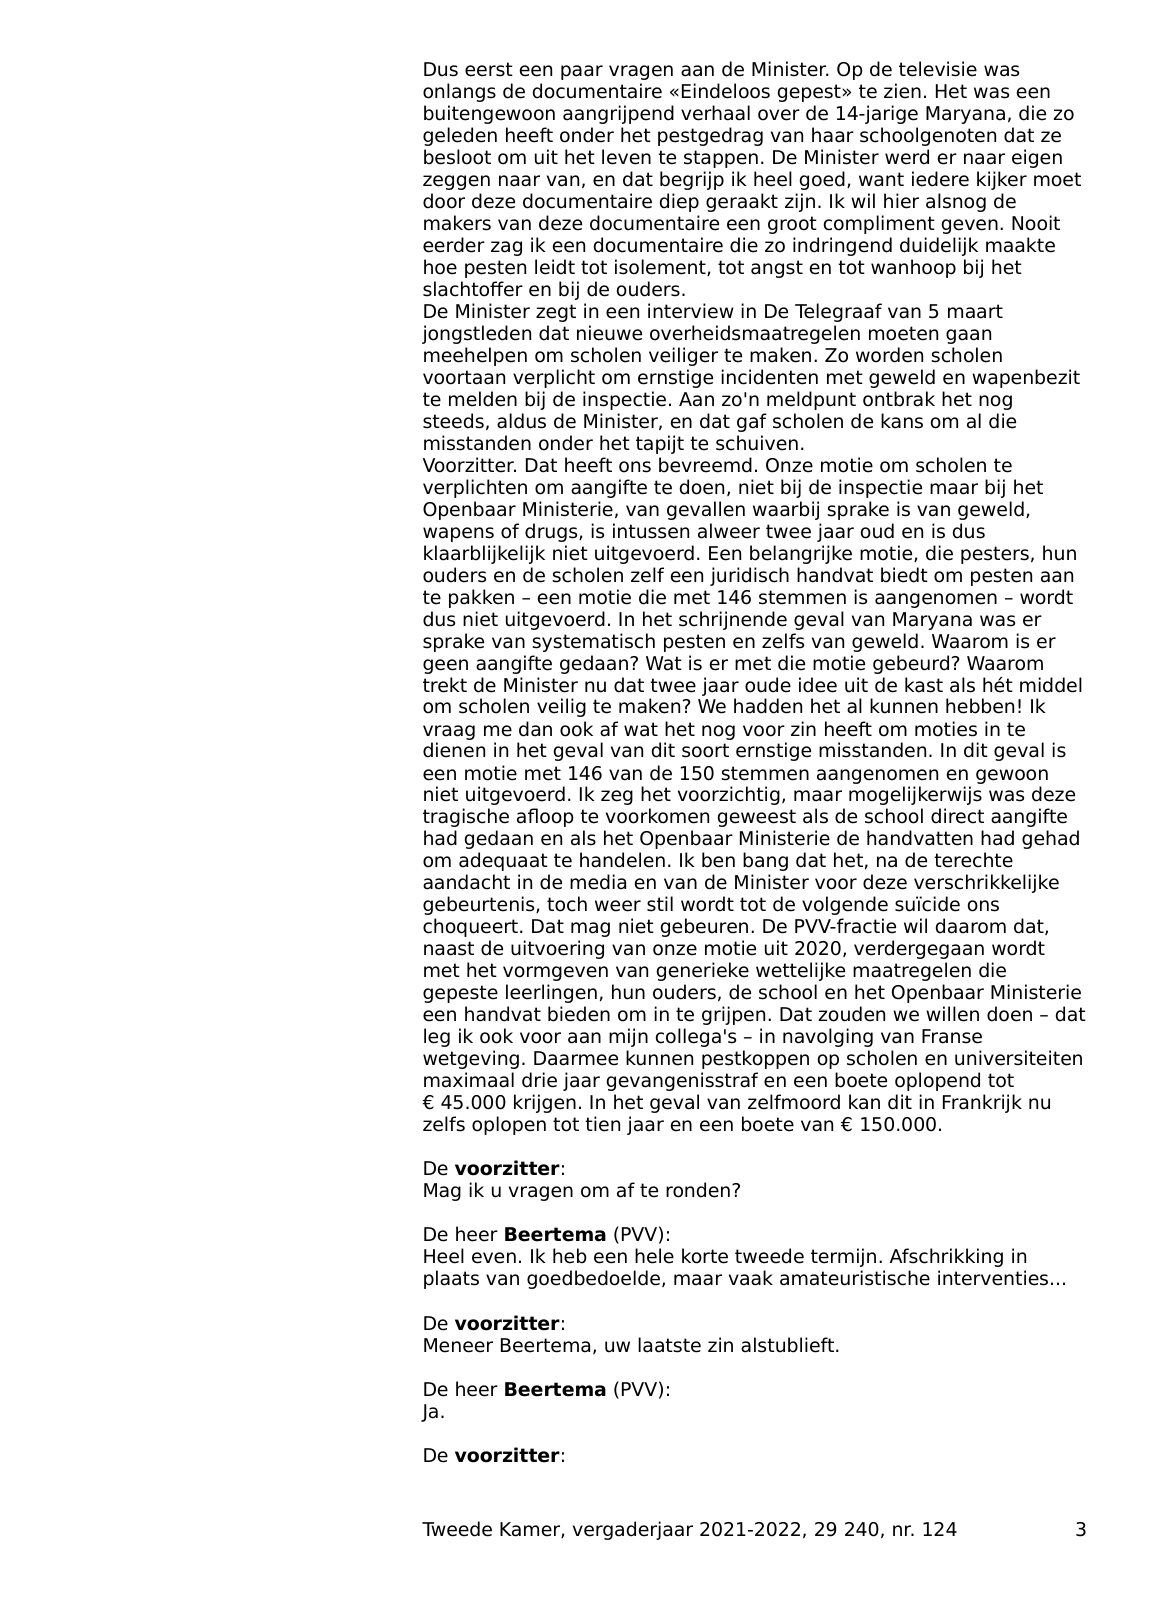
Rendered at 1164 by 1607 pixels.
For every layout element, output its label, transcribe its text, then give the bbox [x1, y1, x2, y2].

text De Minister zegt in een interview in De Telegraaf van 5 maart jongstleden dat nieuwe overheidsmaatregelen moeten gaan meehelpen om scholen veiliger te maken. Zo worden scholen voortaan verplicht om ernstige incidenten met geweld en wapenbezit te melden bij de inspectie. Aan zo'n meldpunt ontbrak het nog steeds, aldus de Minister, en dat gaf scholen de kans om al die misstanden onder het tapijt te schuiven. [422, 301, 1087, 455]
text De heer Beertema (PVV): [422, 1224, 1087, 1246]
text Voorzitter. Dat heeft ons bevreemd. Onze motie om scholen te verplichten om aangifte te doen, niet bij de inspectie maar bij het Openbaar Ministerie, van gevallen waarbij sprake is van geweld, wapens of drugs, is intussen alweer twee jaar oud en is dus klaarblijkelijk niet uitgevoerd. Een belangrijke motie, die pesters, hun ouders en de scholen zelf een juridisch handvat biedt om pesten aan te pakken – een motie die met 146 stemmen is aangenomen – wordt dus niet uitgevoerd. In het schrijnende geval van Maryana was er sprake van systematisch pesten en zelfs van geweld. Waarom is er geen aangifte gedaan? Wat is er met die motie gebeurd? Waarom trekt de Minister nu dat twee jaar oude idee uit de kast als hét middel om scholen veilig te maken? We hadden het al kunnen hebben! Ik vraag me dan ook af wat het nog voor zin heeft om moties in te dienen in het geval van dit soort ernstige misstanden. In dit geval is een motie met 146 van de 150 stemmen aangenomen en gewoon niet uitgevoerd. Ik zeg het voorzichtig, maar mogelijkerwijs was deze tragische afloop te voorkomen geweest als de school direct aangifte had gedaan en als het Openbaar Ministerie de handvatten had gehad om adequaat te handelen. Ik ben bang dat het, na de terechte aandacht in de media en van de Minister voor deze verschrikkelijke gebeurtenis, toch weer stil wordt tot de volgende suïcide ons choqueert. Dat mag niet gebeuren. De PVV-fractie wil daarom dat, naast de uitvoering van onze motie uit 2020, verdergegaan wordt met het vormgeven van generieke wettelijke maatregelen die gepeste leerlingen, hun ouders, de school en het Openbaar Ministerie een handvat bieden om in te grijpen. Dat zouden we willen doen – dat leg ik ook voor aan mijn collega's – in navolging van Franse wetgeving. Daarmee kunnen pestkoppen op scholen en universiteiten maximaal drie jaar gevangenisstraf en een boete oplopend tot € 45.000 krijgen. In het geval van zelfmoord kan dit in Frankrijk nu zelfs oplopen tot tien jaar en een boete van € 150.000. [422, 455, 1087, 1136]
text De voorzitter: [422, 1312, 1087, 1334]
text De voorzitter: [422, 1158, 1087, 1180]
text De voorzitter: [422, 1445, 1087, 1467]
text Mag ik u vragen om af te ronden? [422, 1180, 1087, 1202]
text Meneer Beertema, uw laatste zin alstublieft. [422, 1334, 1087, 1356]
text Heel even. Ik heb een hele korte tweede termijn. Afschrikking in plaats van goedbedoelde, maar vaak amateuristische interventies... [422, 1246, 1087, 1290]
text Ja. [422, 1401, 1087, 1423]
text Dus eerst een paar vragen aan de Minister. Op de televisie was onlangs de documentaire «Eindeloos gepest» te zien. Het was een buitengewoon aangrijpend verhaal over de 14-jarige Maryana, die zo geleden heeft onder het pestgedrag van haar schoolgenoten dat ze besloot om uit het leven te stappen. De Minister werd er naar eigen zeggen naar van, en dat begrijp ik heel goed, want iedere kijker moet door deze documentaire diep geraakt zijn. Ik wil hier alsnog de makers van deze documentaire een groot compliment geven. Nooit eerder zag ik een documentaire die zo indringend duidelijk maakte hoe pesten leidt tot isolement, tot angst en tot wanhoop bij het slachtoffer en bij de ouders. [422, 59, 1087, 301]
text De heer Beertema (PVV): [422, 1379, 1087, 1401]
